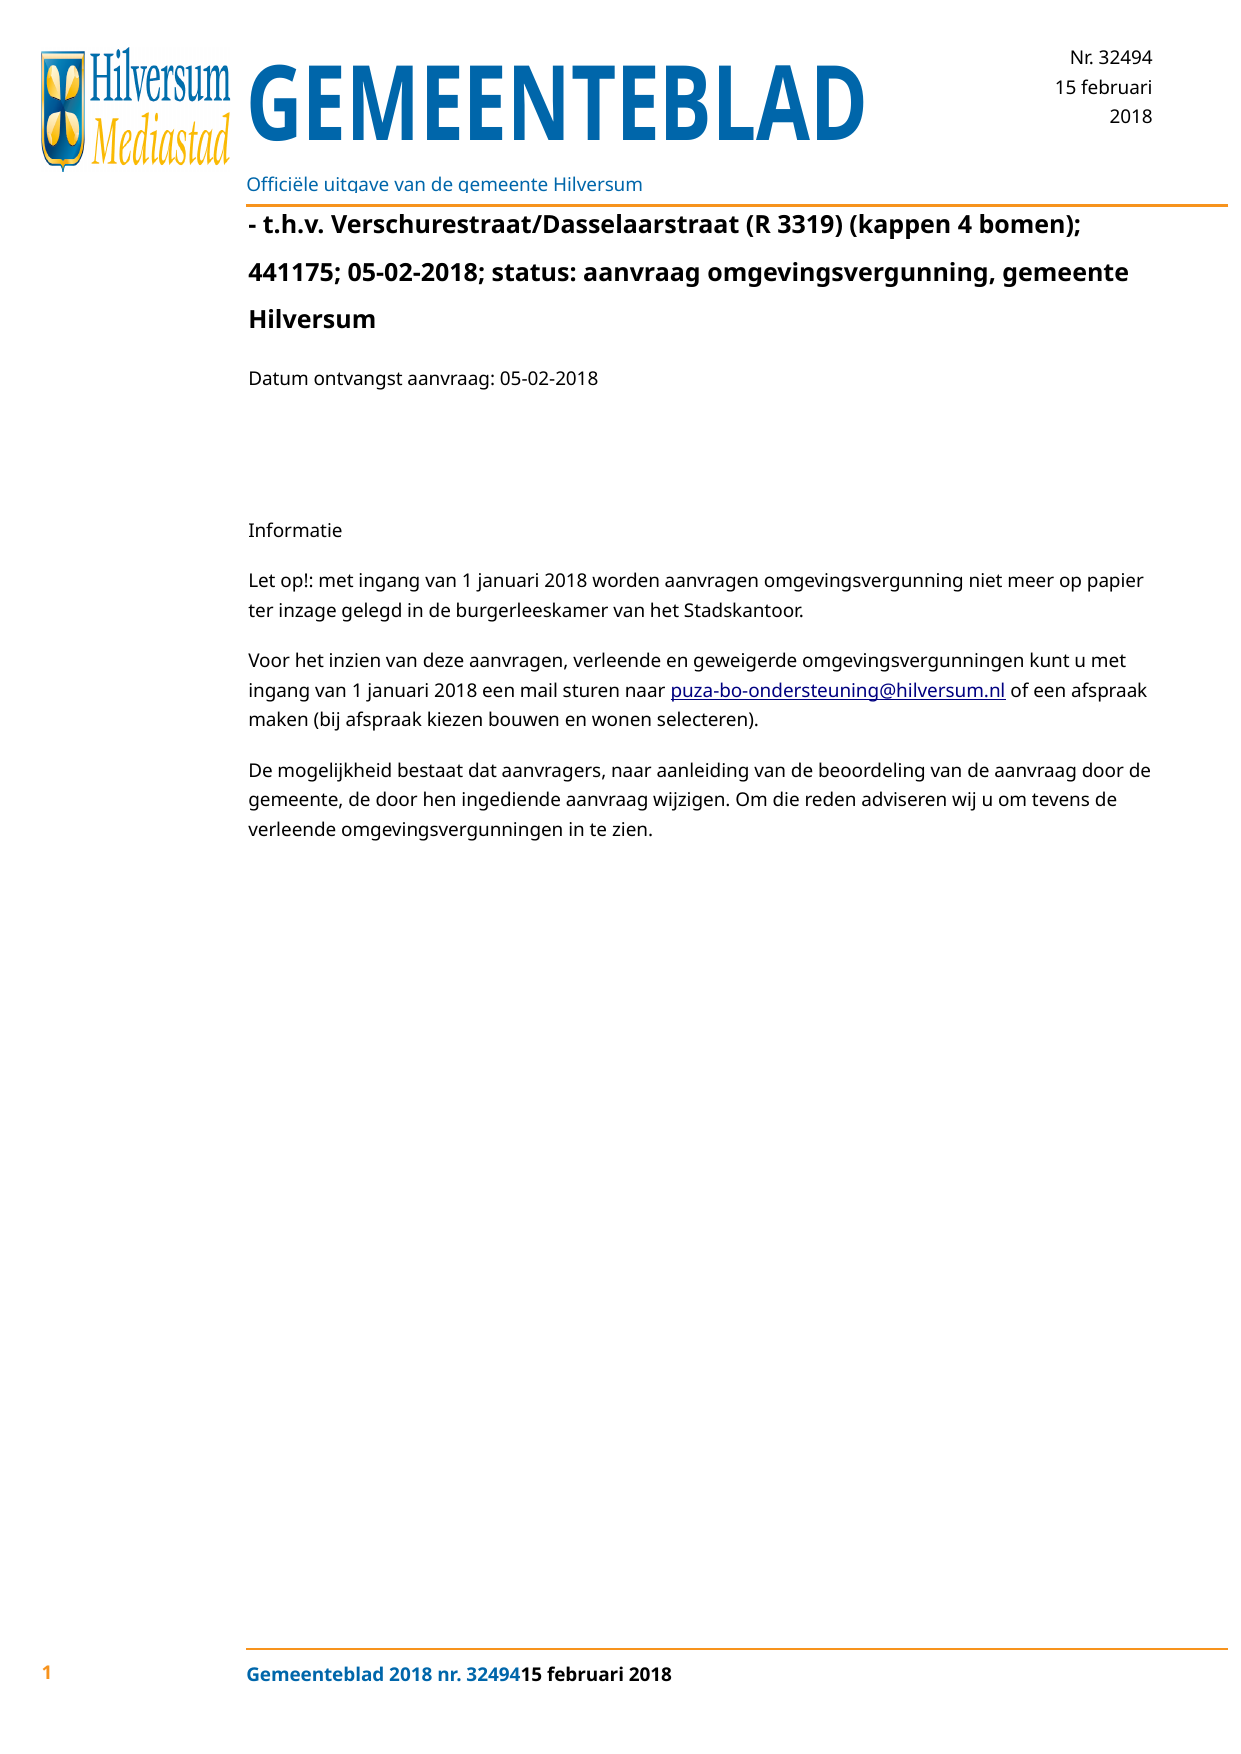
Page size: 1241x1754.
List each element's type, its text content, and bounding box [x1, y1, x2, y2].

text Voor het inzien van deze aanvragen, verleende en geweigerde omgevingsvergunningen kunt u met ingang van 1 januari 2018 een mail sturen naar puza-bo-ondersteuning@hilversum.nl of een afspraak maken (bij afspraak kiezen bouwen en wonen selecteren). [248, 647, 1152, 732]
text Informatie [248, 517, 1152, 542]
picture [41, 47, 231, 172]
text Let op!: met ingang van 1 januari 2018 worden aanvragen omgevingsvergunning niet meer op papier ter inzage gelegd in de burgerleeskamer van het Stadskantoor. [248, 567, 1152, 622]
text Datum ontvangst aanvraag: 05-02-2018 [248, 366, 1152, 391]
text De mogelijkheid bestaat dat aanvragers, naar aanleiding van de beoordeling van de aanvraag door de gemeente, de door hen ingediende aanvraag wijzigen. Om die reden adviseren wij u om tevens de verleende omgevingsvergunningen in te zien. [248, 757, 1152, 842]
text - t.h.v. Verschurestraat/Dasselaarstraat (R 3319) (kappen 4 bomen); 441175; 05-02-2018; status: aanvraag omgevingsvergunning, gemeente Hilversum [248, 207, 1152, 336]
